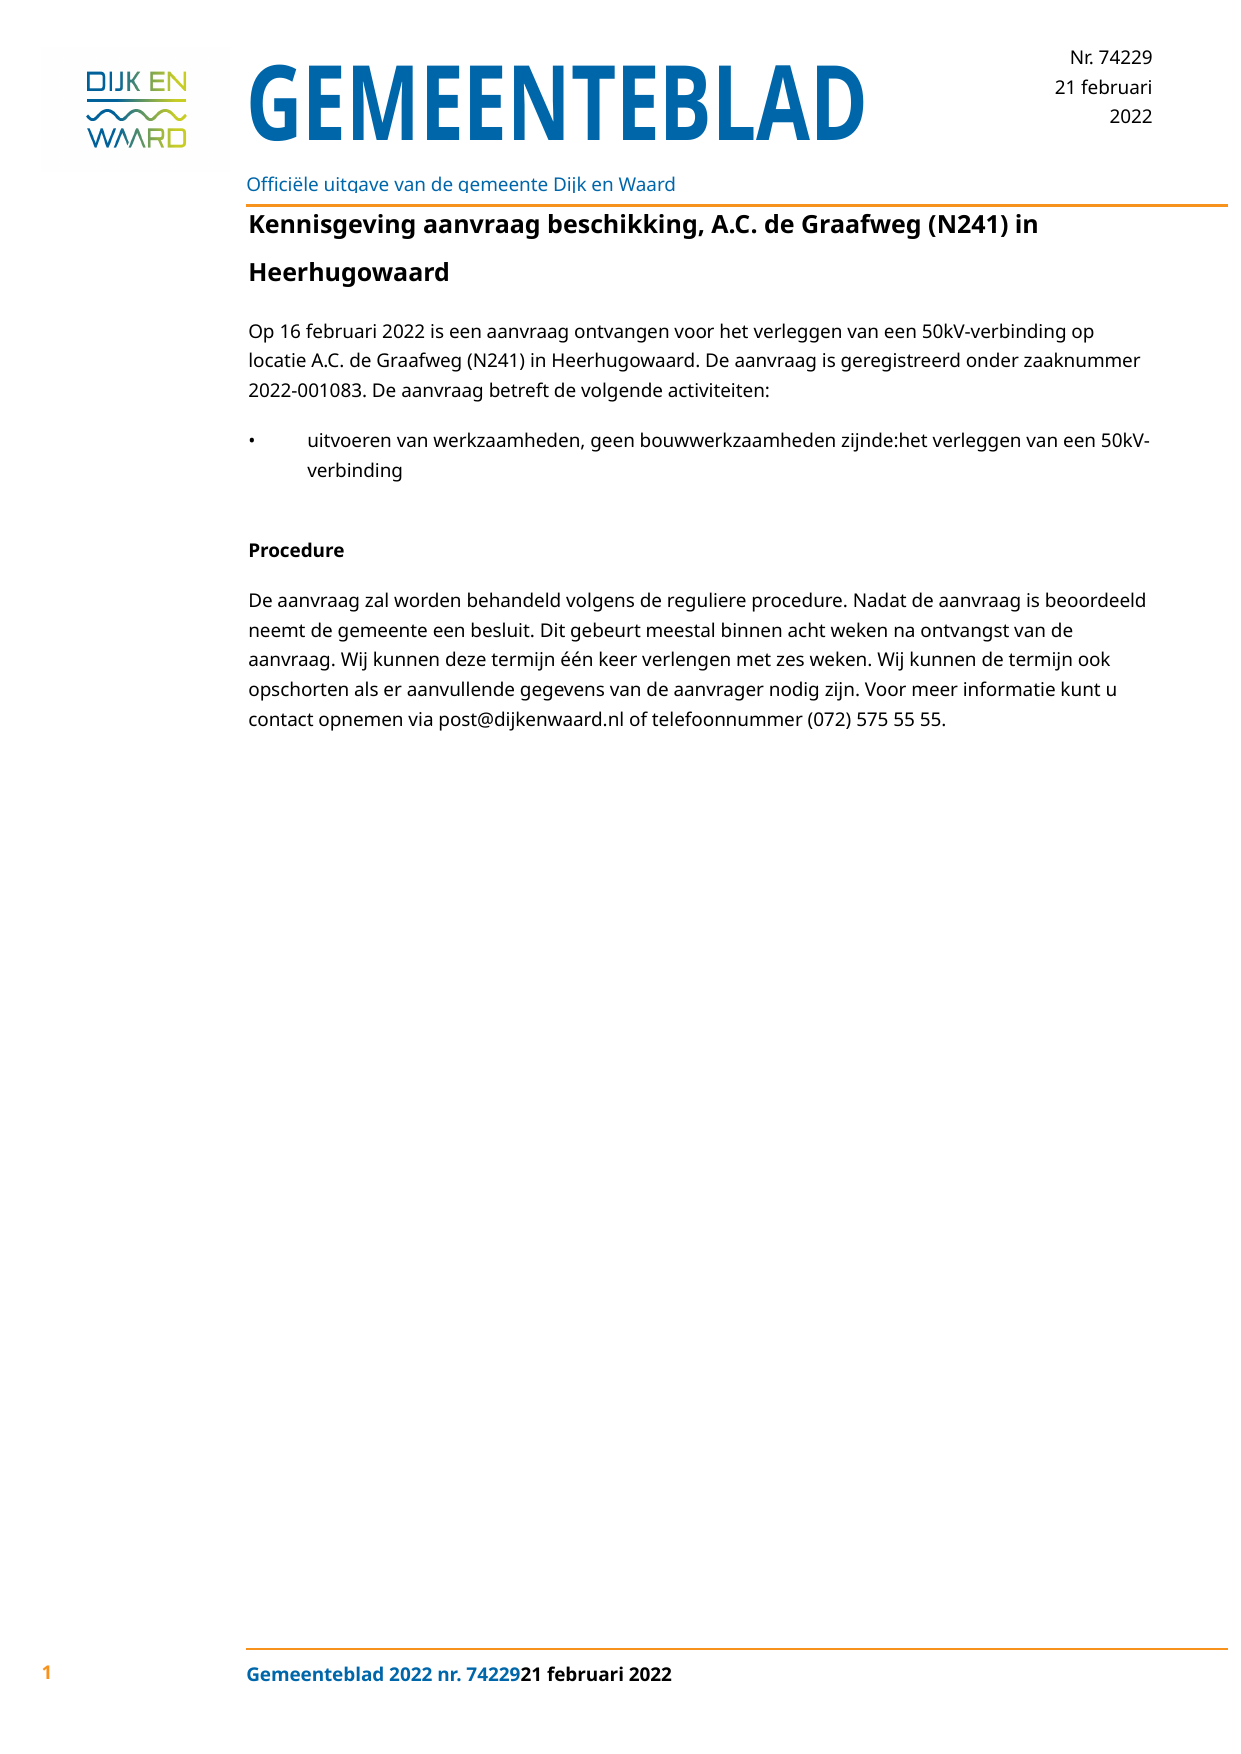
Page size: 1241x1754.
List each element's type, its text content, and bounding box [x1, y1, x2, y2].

text Kennisgeving aanvraag beschikking, A.C. de Graafweg (N241) in Heerhugowaard [248, 207, 1152, 288]
text De aanvraag zal worden behandeld volgens de reguliere procedure. Nadat de aanvraag is beoordeeld neemt de gemeente een besluit. Dit gebeurt meestal binnen acht weken na ontvangst van de aanvraag. Wij kunnen deze termijn één keer verlengen met zes weken. Wij kunnen de termijn ook opschorten als er aanvullende gegevens van de aanvrager nodig zijn. Voor meer informatie kunt u contact opnemen via post@dijkenwaard.nl of telefoonnummer (072) 575 55 55. [248, 587, 1152, 732]
picture [41, 47, 231, 172]
text Op 16 februari 2022 is een aanvraag ontvangen voor het verleggen van een 50kV-verbinding op locatie A.C. de Graafweg (N241) in Heerhugowaard. De aanvraag is geregistreerd onder zaaknummer 2022-001083. De aanvraag betreft de volgende activiteiten: [248, 318, 1152, 403]
text Procedure [248, 537, 1152, 563]
list uitvoeren van werkzaamheden, geen bouwwerkzaamheden zijnde:het verleggen van een 50kV-verbinding [248, 427, 1152, 483]
